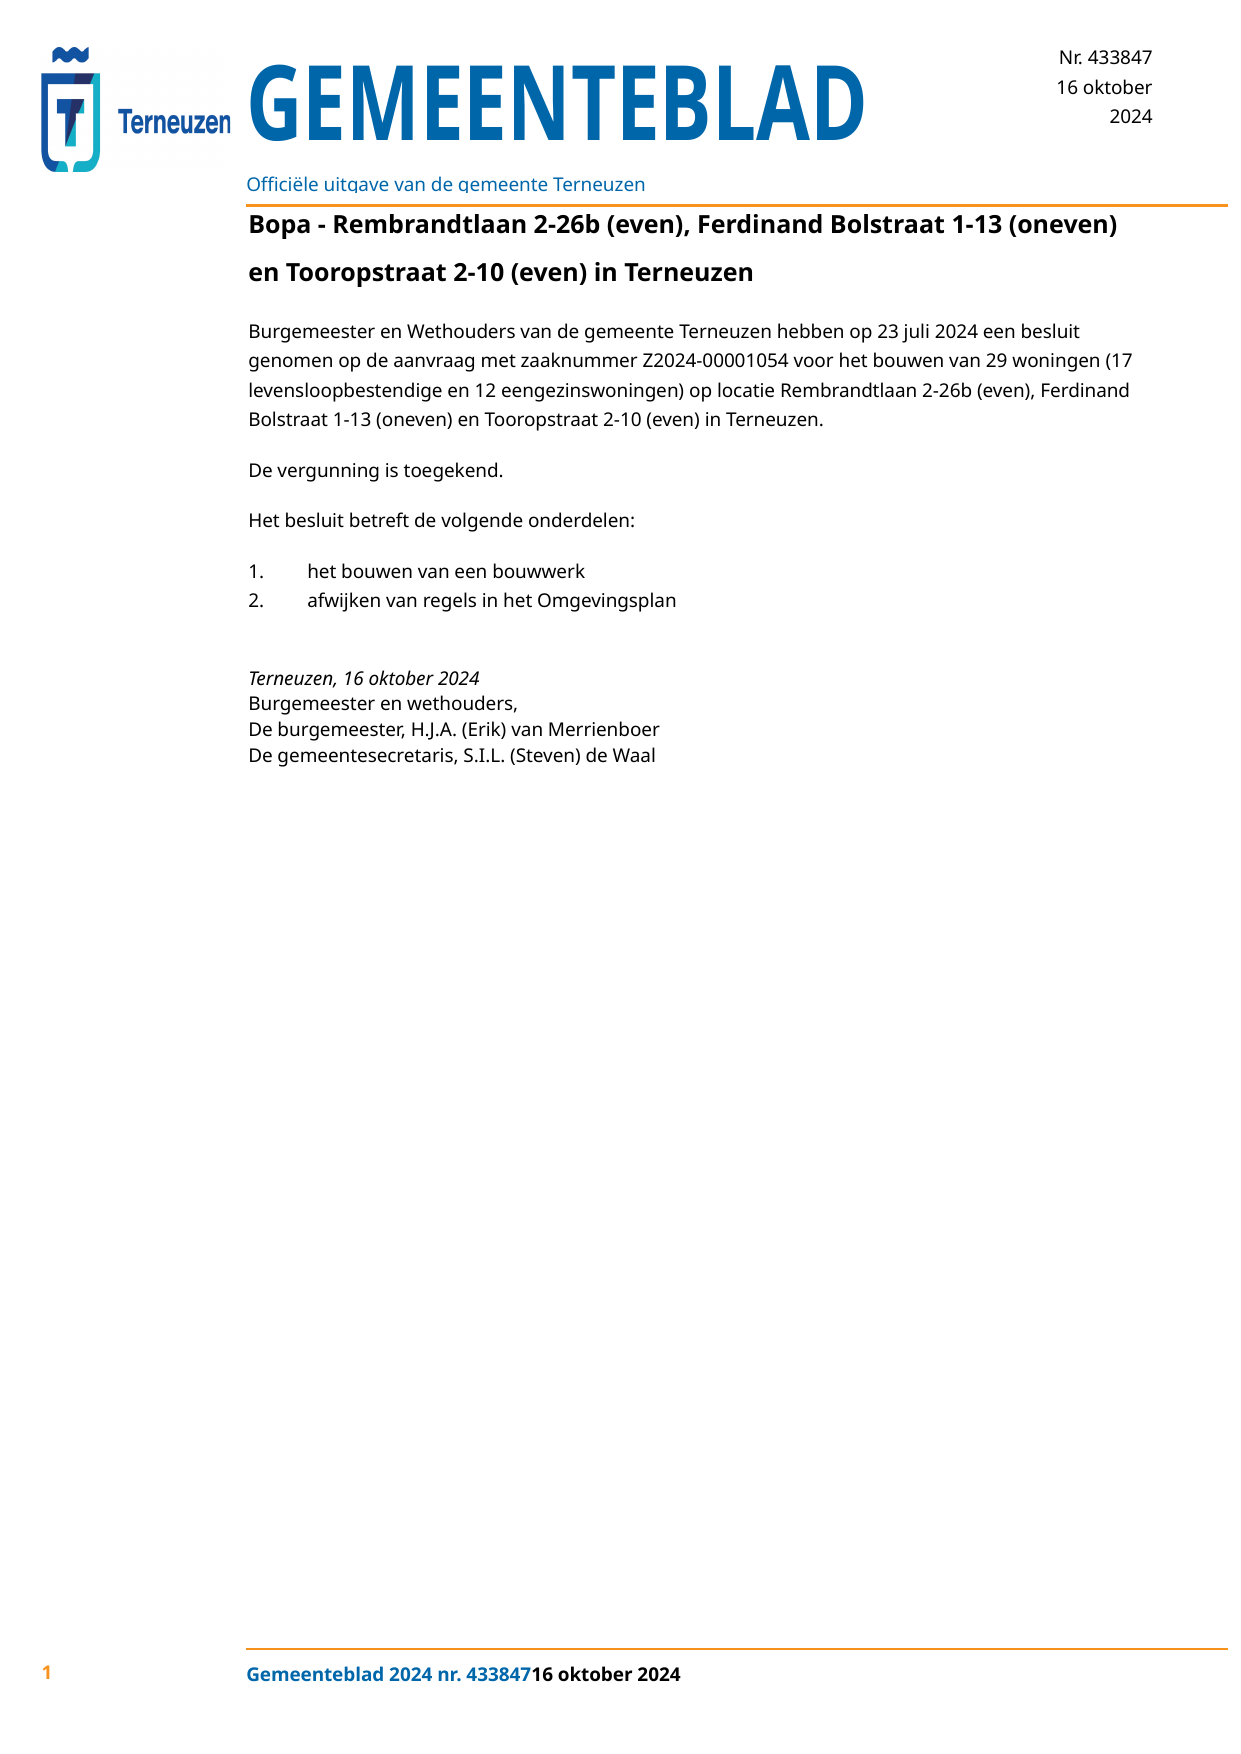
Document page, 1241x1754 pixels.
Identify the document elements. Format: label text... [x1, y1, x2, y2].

text Terneuzen, 16 oktober 2024 [248, 665, 1152, 691]
text Burgemeester en wethouders, [248, 691, 1152, 716]
text Bopa - Rembrandtlaan 2-26b (even), Ferdinand Bolstraat 1-13 (oneven) en Tooropstraat 2-10 (even) in Terneuzen [248, 207, 1152, 288]
picture [41, 47, 231, 172]
text De vergunning is toegekend. [248, 457, 1152, 483]
list het bouwen van een bouwwerk [248, 558, 1152, 584]
list afwijken van regels in het Omgevingsplan [248, 587, 1152, 613]
text Burgemeester en Wethouders van de gemeente Terneuzen hebben op 23 juli 2024 een besluit genomen op de aanvraag met zaaknummer Z2024-00001054 voor het bouwen van 29 woningen (17 levensloopbestendige en 12 eengezinswoningen) op locatie Rembrandtlaan 2-26b (even), Ferdinand Bolstraat 1-13 (oneven) en Tooropstraat 2-10 (even) in Terneuzen. [248, 318, 1152, 432]
text De burgemeester, H.J.A. (Erik) van Merrienboer [248, 716, 1152, 742]
text De gemeentesecretaris, S.I.L. (Steven) de Waal [248, 742, 1152, 768]
text Het besluit betreft de volgende onderdelen: [248, 507, 1152, 533]
